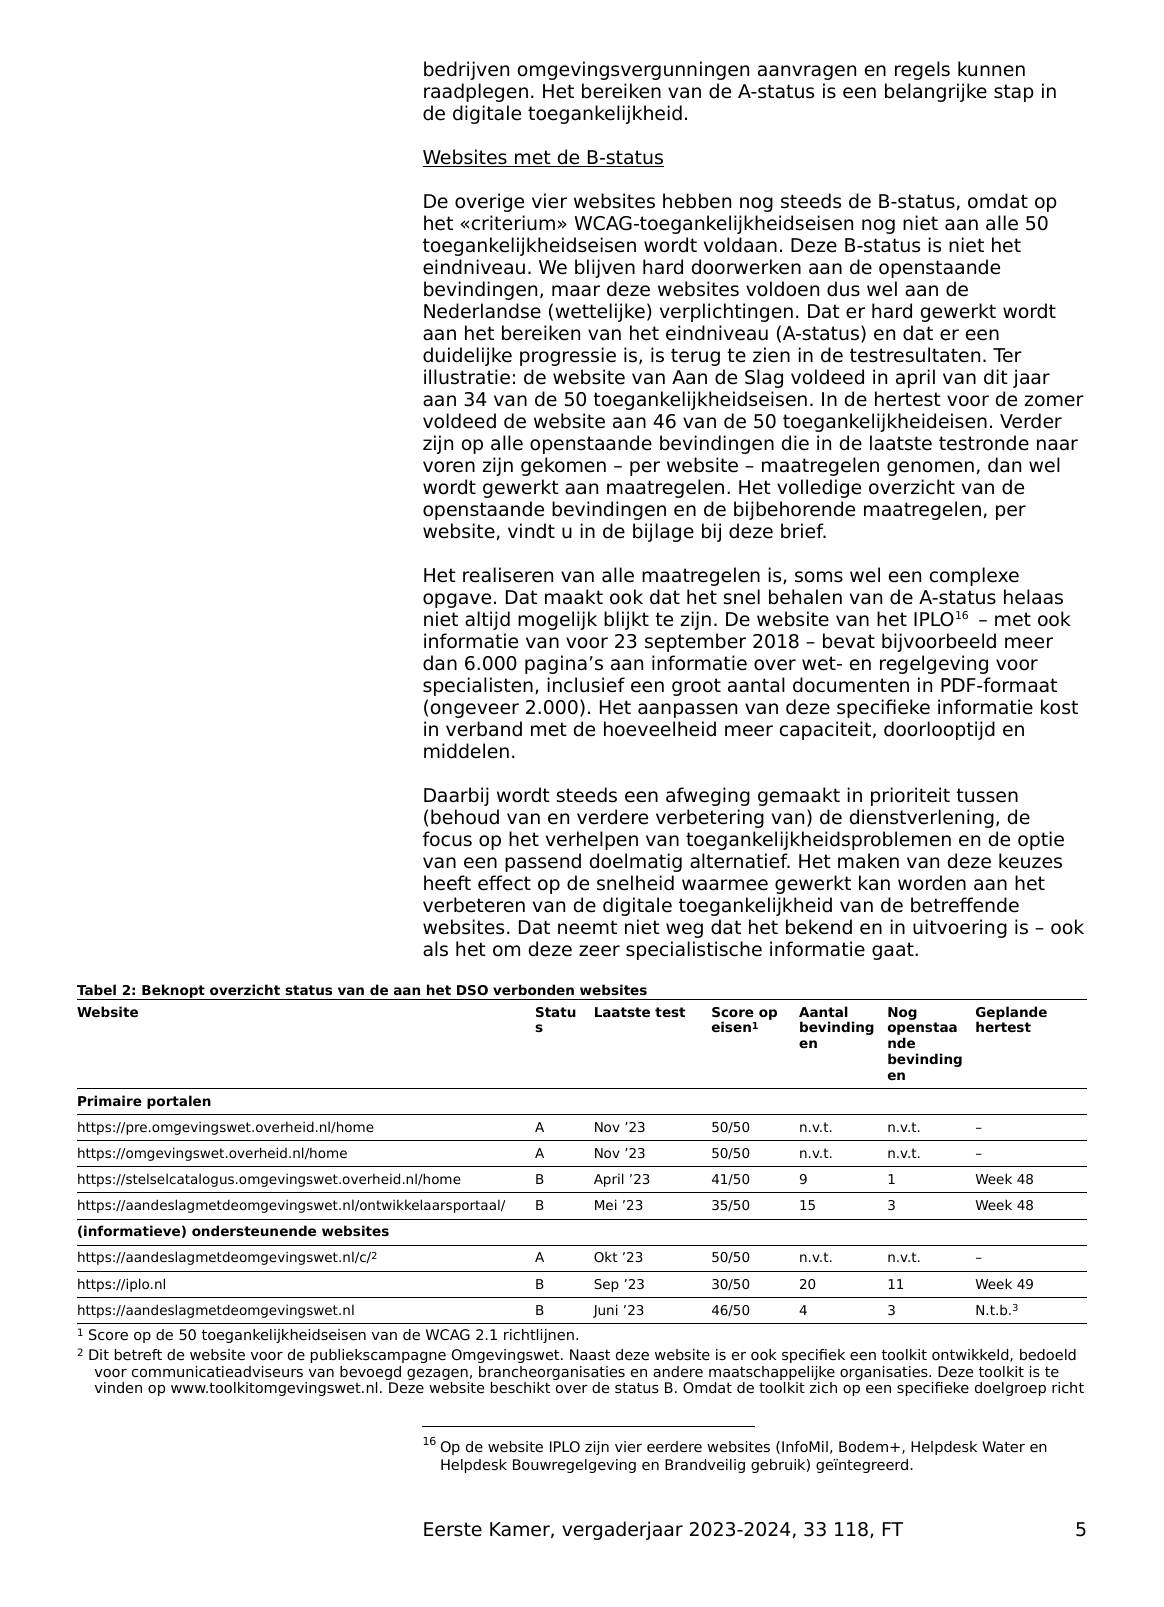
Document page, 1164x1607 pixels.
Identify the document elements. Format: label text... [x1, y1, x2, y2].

table_cell https://omgevingswet.overheid.nl/home [77, 1141, 529, 1166]
table_cell Okt ’23 [588, 1246, 705, 1271]
text bedrijven omgevingsvergunningen aanvragen en regels kunnen raadplegen. Het bereiken van de A-status is een belangrijke stap in de digitale toegankelijkheid. [422, 59, 1087, 125]
table_cell 15 [793, 1193, 881, 1218]
table_cell Website [77, 1000, 529, 1088]
table_cell 3 [881, 1298, 969, 1323]
table_cell https://stelselcatalogus.omgevingswet.overheid.nl/home [77, 1167, 529, 1192]
table_cell B [529, 1298, 587, 1323]
table_cell 35/50 [705, 1193, 793, 1218]
table_cell Juni ’23 [588, 1298, 705, 1323]
subtitle Websites met de B-status [422, 147, 1087, 169]
table_cell 1 [881, 1167, 969, 1192]
table_cell n.v.t. [881, 1141, 969, 1166]
table_cell – [969, 1115, 1087, 1140]
table_cell n.v.t. [793, 1141, 881, 1166]
text De overige vier websites hebben nog steeds de B-status, omdat op het «criterium» WCAG-toegankelijkheidseisen nog niet aan alle 50 toegankelijkheidseisen wordt voldaan. Deze B-status is niet het eindniveau. We blijven hard doorwerken aan de openstaande bevindingen, maar deze websites voldoen dus wel aan de Nederlandse (wettelijke) verplichtingen. Dat er hard gewerkt wordt aan het bereiken van het eindniveau (A-status) en dat er een duidelijke progressie is, is terug te zien in de testresultaten. Ter illustratie: de website van Aan de Slag voldeed in april van dit jaar aan 34 van de 50 toegankelijkheidseisen. In de hertest voor de zomer voldeed de website aan 46 van de 50 toegankelijkheideisen. Verder zijn op alle openstaande bevindingen die in de laatste testronde naar voren zijn gekomen – per website – maatregelen genomen, dan wel wordt gewerkt aan maatregelen. Het volledige overzicht van de openstaande bevindingen en de bijbehorende maatregelen, per website, vindt u in de bijlage bij deze brief. [422, 191, 1087, 543]
table_cell https://aandeslagmetdeomgevingswet.nl/ontwikkelaarsportaal/ [77, 1193, 529, 1218]
table_cell N.t.b.3 [969, 1298, 1087, 1323]
table_cell A [529, 1141, 587, 1166]
table_cell B [529, 1272, 587, 1297]
table_cell Status [529, 1000, 587, 1088]
table_cell Week 49 [969, 1272, 1087, 1297]
table_cell 3 [881, 1193, 969, 1218]
table_cell n.v.t. [793, 1246, 881, 1271]
table_cell April ’23 [588, 1167, 705, 1192]
table_cell Primaire portalen [77, 1089, 1087, 1114]
table_cell https://aandeslagmetdeomgevingswet.nl/c/2 [77, 1246, 529, 1271]
table_cell n.v.t. [793, 1115, 881, 1140]
table_cell Nov ’23 [588, 1115, 705, 1140]
table_cell 50/50 [705, 1141, 793, 1166]
table_cell https://aandeslagmetdeomgevingswet.nl [77, 1298, 529, 1323]
text Het realiseren van alle maatregelen is, soms wel een complexe opgave. Dat maakt ook dat het snel behalen van de A-status helaas niet altijd mogelijk blijkt te zijn. De website van het IPLO – met ook informatie van voor 23 september 2018 – bevat bijvoorbeeld meer dan 6.000 pagina’s aan informatie over wet- en regelgeving voor specialisten, inclusief een groot aantal documenten in PDF-formaat (ongeveer 2.000). Het aanpassen van deze specifieke informatie kost in verband met de hoeveelheid meer capaciteit, doorlooptijd en middelen. [422, 565, 1087, 763]
table_cell n.v.t. [881, 1246, 969, 1271]
table_cell 50/50 [705, 1115, 793, 1140]
table_cell n.v.t. [881, 1115, 969, 1140]
table_cell https://pre.omgevingswet.overheid.nl/home [77, 1115, 529, 1140]
table_cell Week 48 [969, 1167, 1087, 1192]
table_cell 46/50 [705, 1298, 793, 1323]
table_cell 50/50 [705, 1246, 793, 1271]
table_cell Mei ’23 [588, 1193, 705, 1218]
table_cell https://iplo.nl [77, 1272, 529, 1297]
table_cell – [969, 1141, 1087, 1166]
table_cell 9 [793, 1167, 881, 1192]
table_cell Sep ’23 [588, 1272, 705, 1297]
table_cell Score op eisen1 [705, 1000, 793, 1088]
table_cell A [529, 1246, 587, 1271]
table_cell Nov ’23 [588, 1141, 705, 1166]
table_cell (informatieve) ondersteunende websites [77, 1220, 1087, 1244]
text Daarbij wordt steeds een afweging gemaakt in prioriteit tussen (behoud van en verdere verbetering van) de dienstverlening, de focus op het verhelpen van toegankelijkheidsproblemen en de optie van een passend doelmatig alternatief. Het maken van deze keuzes heeft effect op de snelheid waarmee gewerkt kan worden aan het verbeteren van de digitale toegankelijkheid van de betreffende websites. Dat neemt niet weg dat het bekend en in uitvoering is – ook als het om deze zeer specialistische informatie gaat. [422, 785, 1087, 961]
table_cell 1 Score op de 50 toegankelijkheidseisen van de WCAG 2.1 richtlijnen. 2 Dit betreft de website voor de publiekscampagne Omgevingswet. Naast deze website is er ook specifiek een toolkit ontwikkeld, bedoeld voor communicatieadviseurs van bevoegd gezagen, brancheorganisaties en andere maatschappelijke organisaties. Deze toolkit is te vinden op www.toolkitomgevingswet.nl. Deze website beschikt over de status B. Omdat de toolkit zich op een specifieke doelgroep richt [77, 1324, 1087, 1397]
table_cell – [969, 1246, 1087, 1271]
table_cell Week 48 [969, 1193, 1087, 1218]
table_cell 20 [793, 1272, 881, 1297]
table_header Tabel 2: Beknopt overzicht status van de aan het DSO verbonden websites [77, 983, 1087, 999]
table_cell 30/50 [705, 1272, 793, 1297]
table_cell 4 [793, 1298, 881, 1323]
table_cell B [529, 1167, 587, 1192]
table_cell Aantal bevindingen [793, 1000, 881, 1088]
table_cell Laatste test [588, 1000, 705, 1088]
table_cell Geplande hertest [969, 1000, 1087, 1088]
table_cell 41/50 [705, 1167, 793, 1192]
table_cell B [529, 1193, 587, 1218]
table_cell A [529, 1115, 587, 1140]
table_cell 11 [881, 1272, 969, 1297]
table_cell Nog openstaande bevindingen [881, 1000, 969, 1088]
text Op de website IPLO zijn vier eerdere websites (InfoMil, Bodem+, Helpdesk Water en Helpdesk Bouwregelgeving en Brandveilig gebruik) geïntegreerd. [422, 1435, 1087, 1474]
